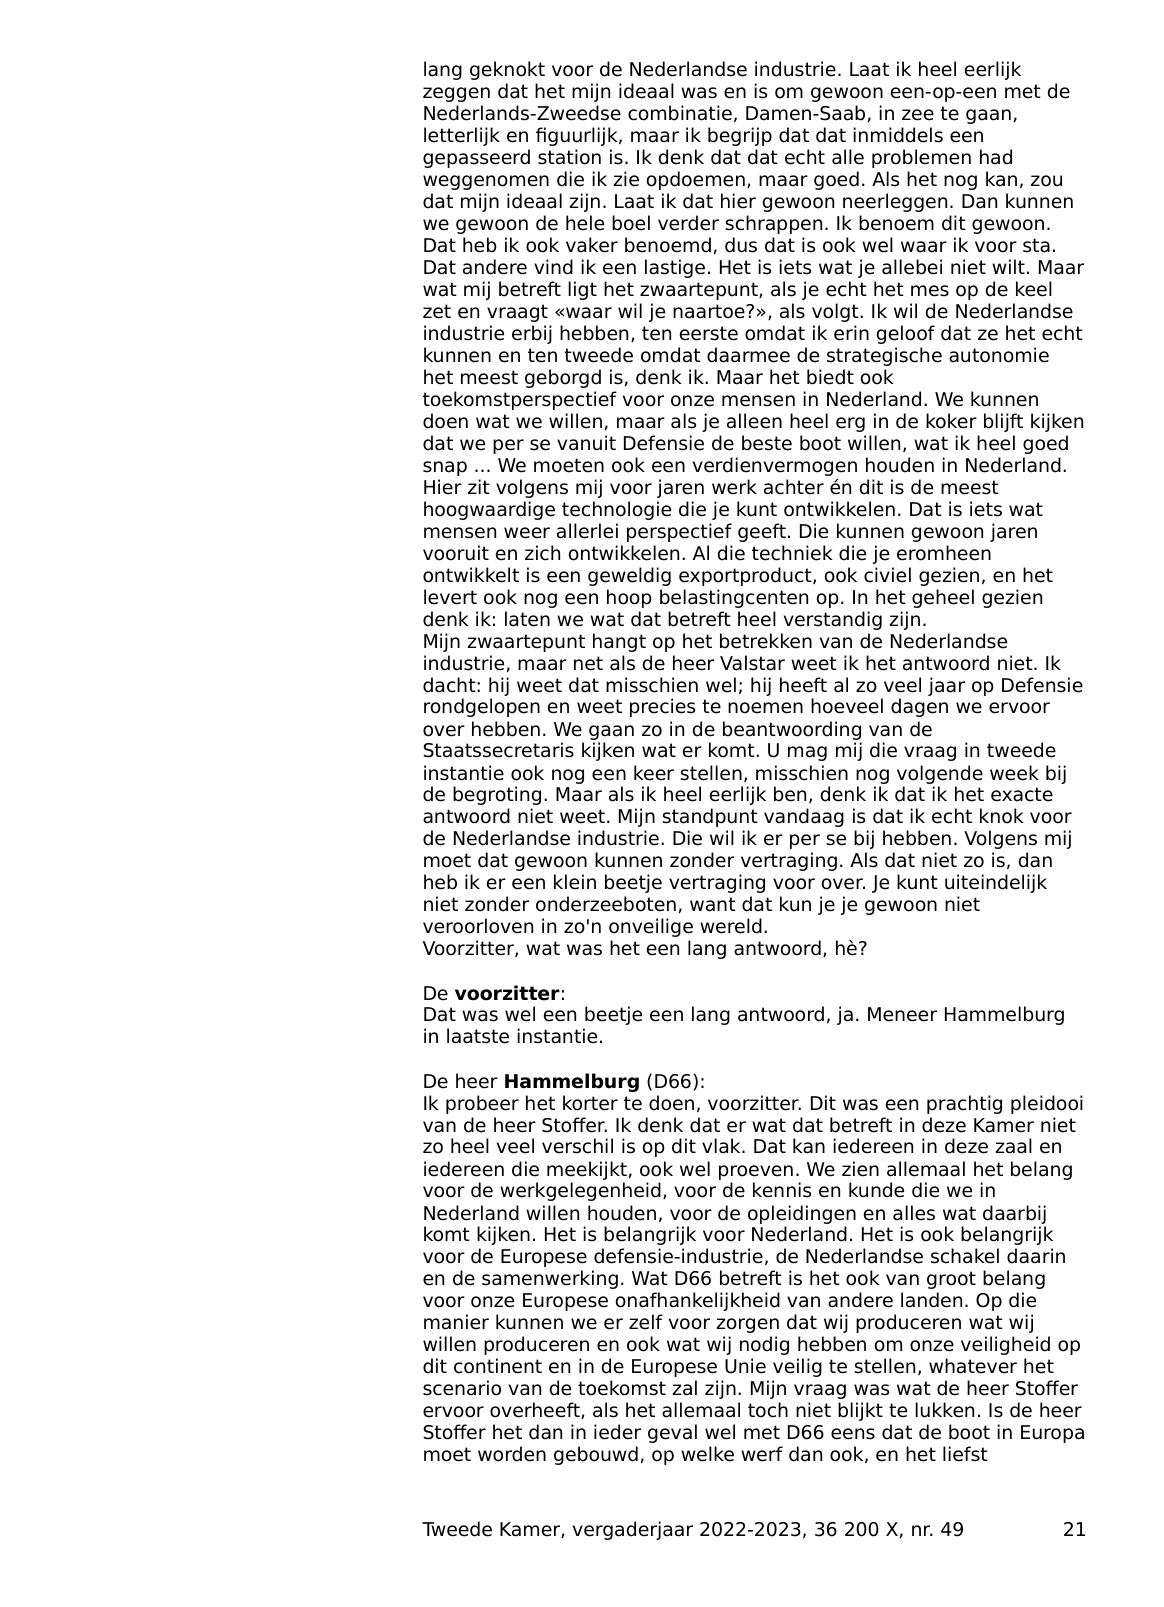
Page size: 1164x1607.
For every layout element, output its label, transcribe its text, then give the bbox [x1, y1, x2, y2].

text lang geknokt voor de Nederlandse industrie. Laat ik heel eerlijk zeggen dat het mijn ideaal was en is om gewoon een-op-een met de Nederlands-Zweedse combinatie, Damen-Saab, in zee te gaan, letterlijk en figuurlijk, maar ik begrijp dat dat inmiddels een gepasseerd station is. Ik denk dat dat echt alle problemen had weggenomen die ik zie opdoemen, maar goed. Als het nog kan, zou dat mijn ideaal zijn. Laat ik dat hier gewoon neerleggen. Dan kunnen we gewoon de hele boel verder schrappen. Ik benoem dit gewoon. Dat heb ik ook vaker benoemd, dus dat is ook wel waar ik voor sta. [422, 59, 1087, 257]
text Mijn zwaartepunt hangt op het betrekken van de Nederlandse industrie, maar net als de heer Valstar weet ik het antwoord niet. Ik dacht: hij weet dat misschien wel; hij heeft al zo veel jaar op Defensie rondgelopen en weet precies te noemen hoeveel dagen we ervoor over hebben. We gaan zo in de beantwoording van de Staatssecretaris kijken wat er komt. U mag mij die vraag in tweede instantie ook nog een keer stellen, misschien nog volgende week bij de begroting. Maar als ik heel eerlijk ben, denk ik dat ik het exacte antwoord niet weet. Mijn standpunt vandaag is dat ik echt knok voor de Nederlandse industrie. Die wil ik er per se bij hebben. Volgens mij moet dat gewoon kunnen zonder vertraging. Als dat niet zo is, dan heb ik er een klein beetje vertraging voor over. Je kunt uiteindelijk niet zonder onderzeeboten, want dat kun je je gewoon niet veroorloven in zo'n onveilige wereld. [422, 631, 1087, 938]
text Voorzitter, wat was het een lang antwoord, hè? [422, 938, 1087, 960]
text Dat andere vind ik een lastige. Het is iets wat je allebei niet wilt. Maar wat mij betreft ligt het zwaartepunt, als je echt het mes op de keel zet en vraagt «waar wil je naartoe?», als volgt. Ik wil de Nederlandse industrie erbij hebben, ten eerste omdat ik erin geloof dat ze het echt kunnen en ten tweede omdat daarmee de strategische autonomie het meest geborgd is, denk ik. Maar het biedt ook toekomstperspectief voor onze mensen in Nederland. We kunnen doen wat we willen, maar als je alleen heel erg in de koker blijft kijken dat we per se vanuit Defensie de beste boot willen, wat ik heel goed snap ... We moeten ook een verdienvermogen houden in Nederland. Hier zit volgens mij voor jaren werk achter én dit is de meest hoogwaardige technologie die je kunt ontwikkelen. Dat is iets wat mensen weer allerlei perspectief geeft. Die kunnen gewoon jaren vooruit en zich ontwikkelen. Al die techniek die je eromheen ontwikkelt is een geweldig exportproduct, ook civiel gezien, en het levert ook nog een hoop belastingcenten op. In het geheel gezien denk ik: laten we wat dat betreft heel verstandig zijn. [422, 257, 1087, 631]
text Ik probeer het korter te doen, voorzitter. Dit was een prachtig pleidooi van de heer Stoffer. Ik denk dat er wat dat betreft in deze Kamer niet zo heel veel verschil is op dit vlak. Dat kan iedereen in deze zaal en iedereen die meekijkt, ook wel proeven. We zien allemaal het belang voor de werkgelegenheid, voor de kennis en kunde die we in Nederland willen houden, voor de opleidingen en alles wat daarbij komt kijken. Het is belangrijk voor Nederland. Het is ook belangrijk voor de Europese defensie-industrie, de Nederlandse schakel daarin en de samenwerking. Wat D66 betreft is het ook van groot belang voor onze Europese onafhankelijkheid van andere landen. Op die manier kunnen we er zelf voor zorgen dat wij produceren wat wij willen produceren en ook wat wij nodig hebben om onze veiligheid op dit continent en in de Europese Unie veilig te stellen, whatever het scenario van de toekomst zal zijn. Mijn vraag was wat de heer Stoffer ervoor overheeft, als het allemaal toch niet blijkt te lukken. Is de heer Stoffer het dan in ieder geval wel met D66 eens dat de boot in Europa moet worden gebouwd, op welke werf dan ook, en het liefst [422, 1092, 1087, 1466]
text De heer Hammelburg (D66): [422, 1071, 1087, 1092]
text De voorzitter: [422, 982, 1087, 1004]
text Dat was wel een beetje een lang antwoord, ja. Meneer Hammelburg in laatste instantie. [422, 1004, 1087, 1048]
